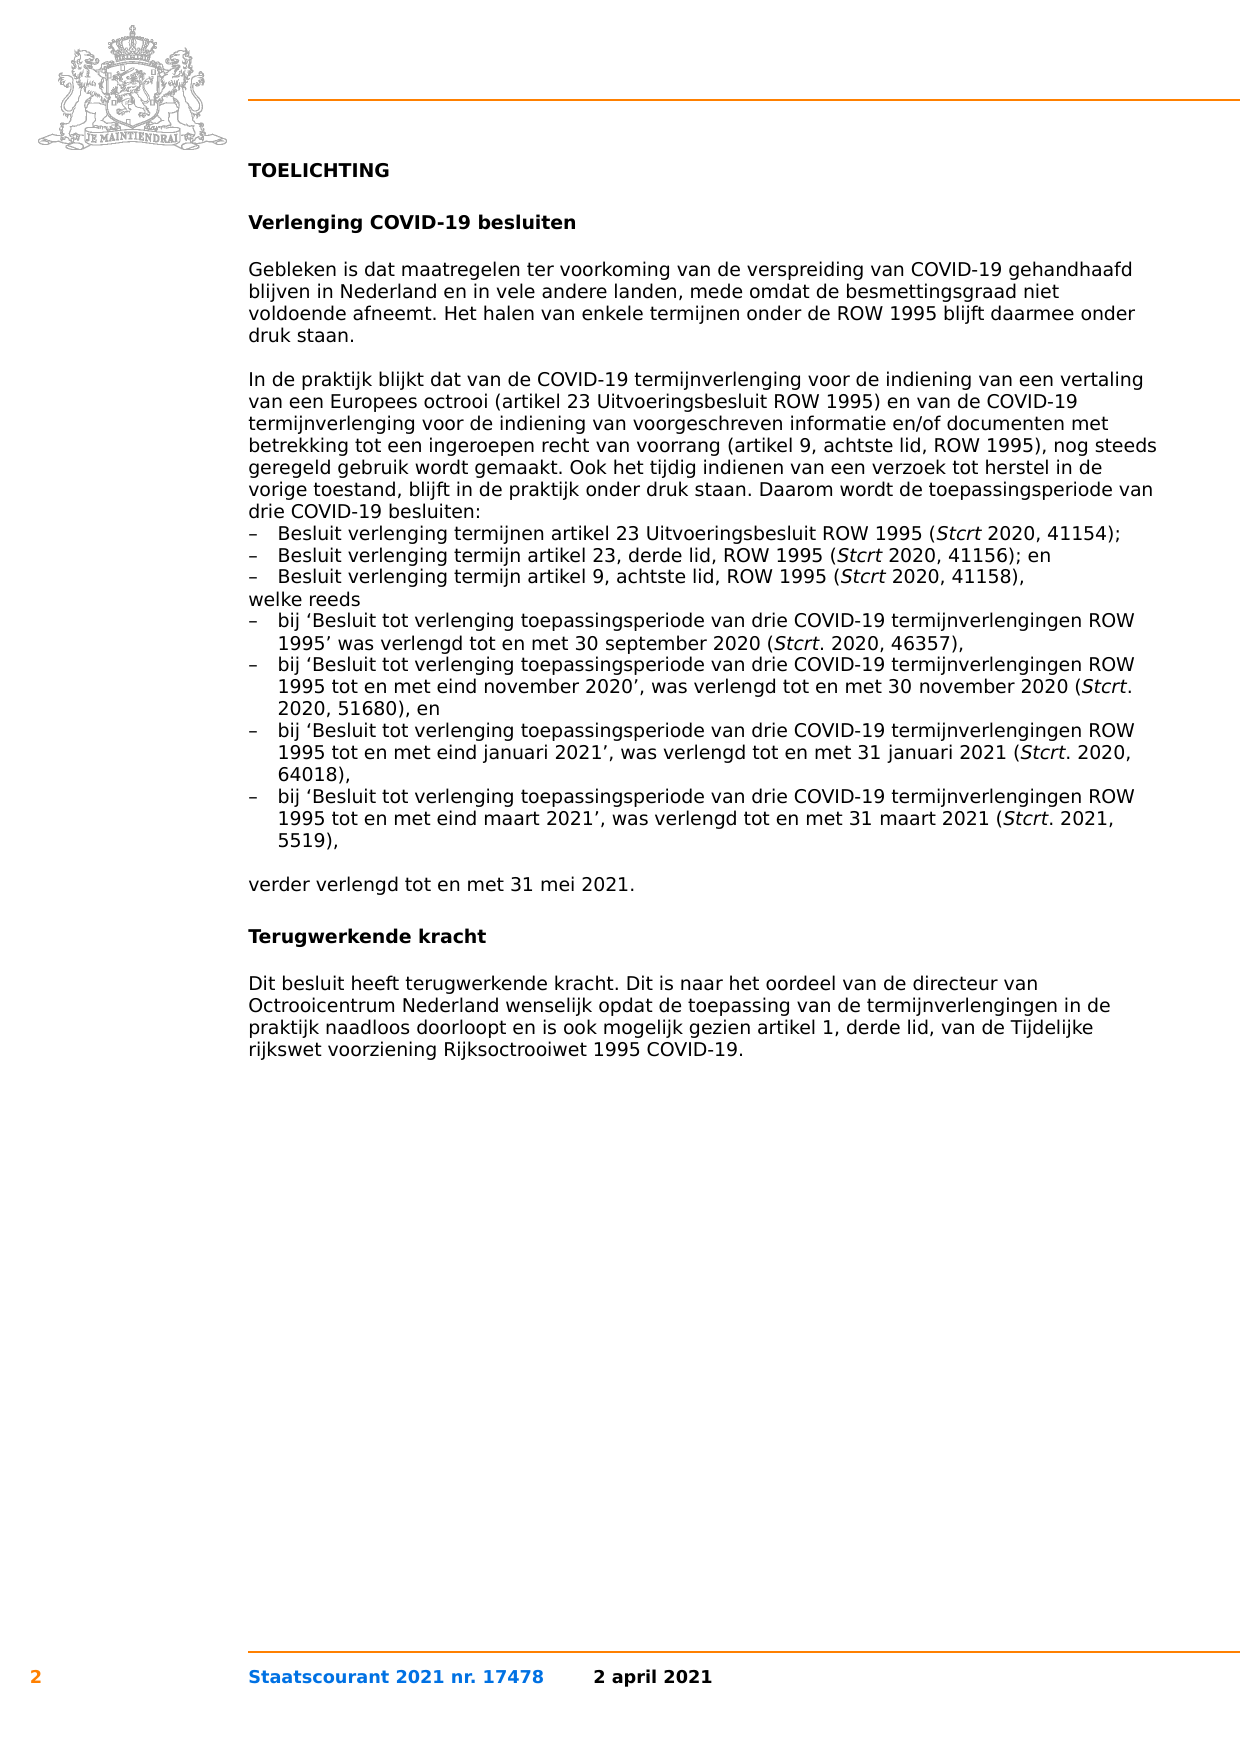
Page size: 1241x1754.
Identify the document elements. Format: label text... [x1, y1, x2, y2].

text – bij ‘Besluit tot verlenging toepassingsperiode van drie COVID-19 termijnverlengingen ROW 1995 tot en met eind januari 2021’, was verlengd tot en met 31 januari 2021 (Stcrt. 2020, 64018), [248, 720, 1163, 786]
text – bij ‘Besluit tot verlenging toepassingsperiode van drie COVID-19 termijnverlengingen ROW 1995 tot en met eind november 2020’, was verlengd tot en met 30 november 2020 (Stcrt. 2020, 51680), en [248, 654, 1163, 720]
text – bij ‘Besluit tot verlenging toepassingsperiode van drie COVID-19 termijnverlengingen ROW 1995 tot en met eind maart 2021’, was verlengd tot en met 31 maart 2021 (Stcrt. 2021, 5519), [248, 786, 1163, 852]
text In de praktijk blijkt dat van de COVID-19 termijnverlenging voor de indiening van een vertaling van een Europees octrooi (artikel 23 Uitvoeringsbesluit ROW 1995) en van de COVID-19 termijnverlenging voor de indiening van voorgeschreven informatie en/of documenten met betrekking tot een ingeroepen recht van voorrang (artikel 9, achtste lid, ROW 1995), nog steeds geregeld gebruik wordt gemaakt. Ook het tijdig indienen van een verzoek tot herstel in de vorige toestand, blijft in de praktijk onder druk staan. Daarom wordt de toepassingsperiode van drie COVID-19 besluiten: [248, 369, 1163, 522]
subtitle Terugwerkende kracht [248, 926, 1163, 948]
text – bij ‘Besluit tot verlenging toepassingsperiode van drie COVID-19 termijnverlengingen ROW 1995’ was verlengd tot en met 30 september 2020 (Stcrt. 2020, 46357), [248, 610, 1163, 654]
subtitle Verlenging COVID-19 besluiten [248, 212, 1163, 234]
text Gebleken is dat maatregelen ter voorkoming van de verspreiding van COVID-19 gehandhaafd blijven in Nederland en in vele andere landen, mede omdat de besmettingsgraad niet voldoende afneemt. Het halen van enkele termijnen onder de ROW 1995 blijft daarmee onder druk staan. [248, 259, 1163, 347]
text Dit besluit heeft terugwerkende kracht. Dit is naar het oordeel van de directeur van Octrooicentrum Nederland wenselijk opdat de toepassing van de termijnverlengingen in de praktijk naadloos doorloopt en is ook mogelijk gezien artikel 1, derde lid, van de Tijdelijke rijkswet voorziening Rijksoctrooiwet 1995 COVID-19. [248, 973, 1163, 1061]
text verder verlengd tot en met 31 mei 2021. [248, 874, 1163, 896]
text welke reeds [248, 588, 1163, 610]
text – Besluit verlenging termijnen artikel 23 Uitvoeringsbesluit ROW 1995 (Stcrt 2020, 41154); [248, 522, 1163, 544]
picture [38, 25, 227, 150]
text – Besluit verlenging termijn artikel 23, derde lid, ROW 1995 (Stcrt 2020, 41156); en [248, 544, 1163, 566]
text – Besluit verlenging termijn artikel 9, achtste lid, ROW 1995 (Stcrt 2020, 41158), [248, 566, 1163, 588]
subtitle TOELICHTING [248, 160, 1163, 182]
